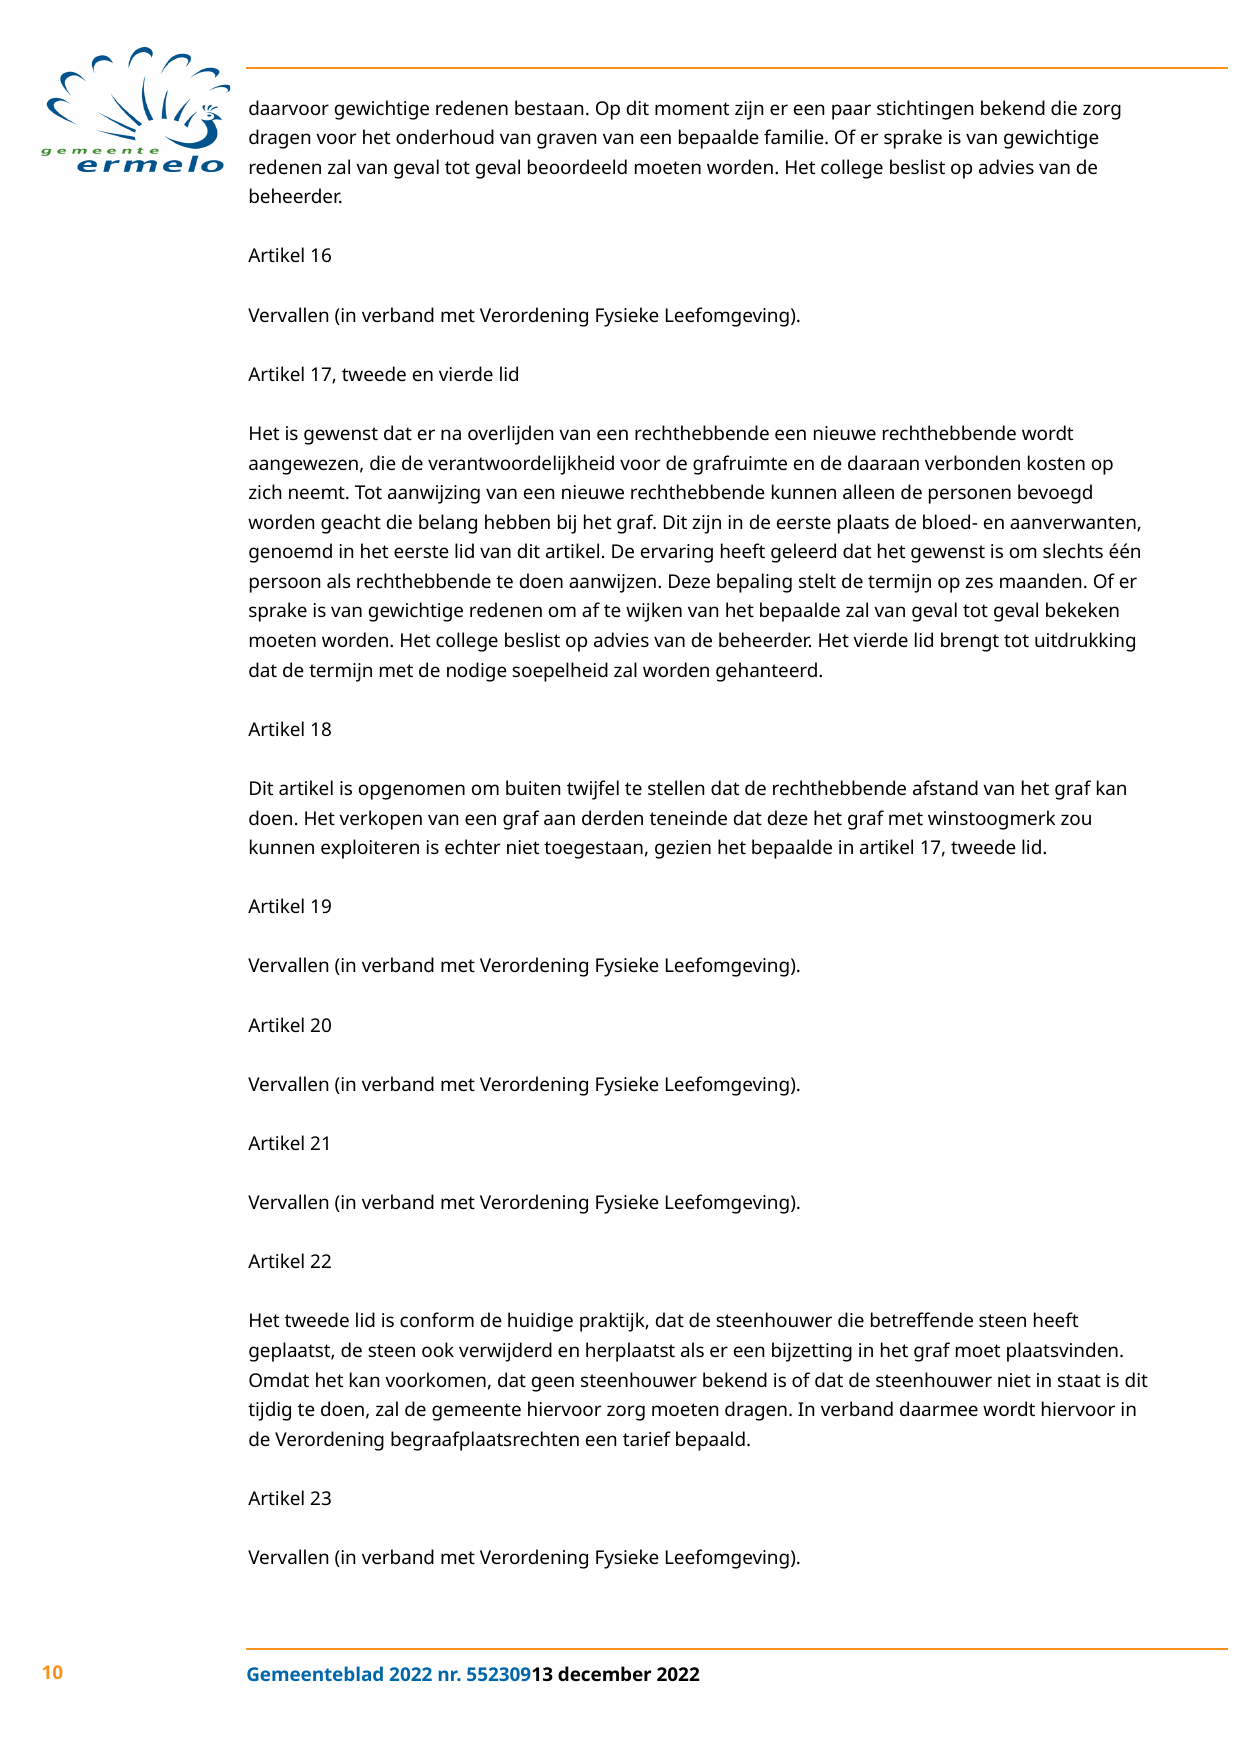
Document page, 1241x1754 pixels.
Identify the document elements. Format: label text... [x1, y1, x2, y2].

text Het is gewenst dat er na overlijden van een rechthebbende een nieuwe rechthebbende wordt aangewezen, die de verantwoordelijkheid voor de grafruimte en de daaraan verbonden kosten op zich neemt. Tot aanwijzing van een nieuwe rechthebbende kunnen alleen de personen bevoegd worden geacht die belang hebben bij het graf. Dit zijn in de eerste plaats de bloed- en aanverwanten, genoemd in het eerste lid van dit artikel. De ervaring heeft geleerd dat het gewenst is om slechts één persoon als rechthebbende te doen aanwijzen. Deze bepaling stelt de termijn op zes maanden. Of er sprake is van gewichtige redenen om af te wijken van het bepaalde zal van geval tot geval bekeken moeten worden. Het college beslist op advies van de beheerder. Het vierde lid brengt tot uitdrukking dat de termijn met de nodige soepelheid zal worden gehanteerd. [248, 420, 1152, 683]
text Vervallen (in verband met Verordening Fysieke Leefomgeving). [248, 1189, 1152, 1215]
text Dit artikel is opgenomen om buiten twijfel te stellen dat de rechthebbende afstand van het graf kan doen. Het verkopen van een graf aan derden teneinde dat deze het graf met winstoogmerk zou kunnen exploiteren is echter niet toegestaan, gezien het bepaalde in artikel 17, tweede lid. [248, 775, 1152, 860]
text Vervallen (in verband met Verordening Fysieke Leefomgeving). [248, 302, 1152, 328]
text Vervallen (in verband met Verordening Fysieke Leefomgeving). [248, 953, 1152, 978]
text Vervallen (in verband met Verordening Fysieke Leefomgeving). [248, 1071, 1152, 1097]
text Artikel 23 [248, 1485, 1152, 1511]
text Artikel 21 [248, 1130, 1152, 1156]
text Vervallen (in verband met Verordening Fysieke Leefomgeving). [248, 1544, 1152, 1570]
text Artikel 18 [248, 716, 1152, 742]
picture [41, 47, 231, 172]
text Artikel 17, tweede en vierde lid [248, 361, 1152, 387]
text Artikel 20 [248, 1012, 1152, 1038]
text Artikel 19 [248, 893, 1152, 919]
text Artikel 16 [248, 243, 1152, 268]
text Het tweede lid is conform de huidige praktijk, dat de steenhouwer die betreffende steen heeft geplaatst, de steen ook verwijderd en herplaatst als er een bijzetting in het graf moet plaatsvinden. Omdat het kan voorkomen, dat geen steenhouwer bekend is of dat de steenhouwer niet in staat is dit tijdig te doen, zal de gemeente hiervoor zorg moeten dragen. In verband daarmee wordt hiervoor in de Verordening begraafplaatsrechten een tarief bepaald. [248, 1308, 1152, 1452]
text daarvoor gewichtige redenen bestaan. Op dit moment zijn er een paar stichtingen bekend die zorg dragen voor het onderhoud van graven van een bepaalde familie. Of er sprake is van gewichtige redenen zal van geval tot geval beoordeeld moeten worden. Het college beslist op advies van de beheerder. [248, 95, 1152, 209]
text Artikel 22 [248, 1248, 1152, 1274]
